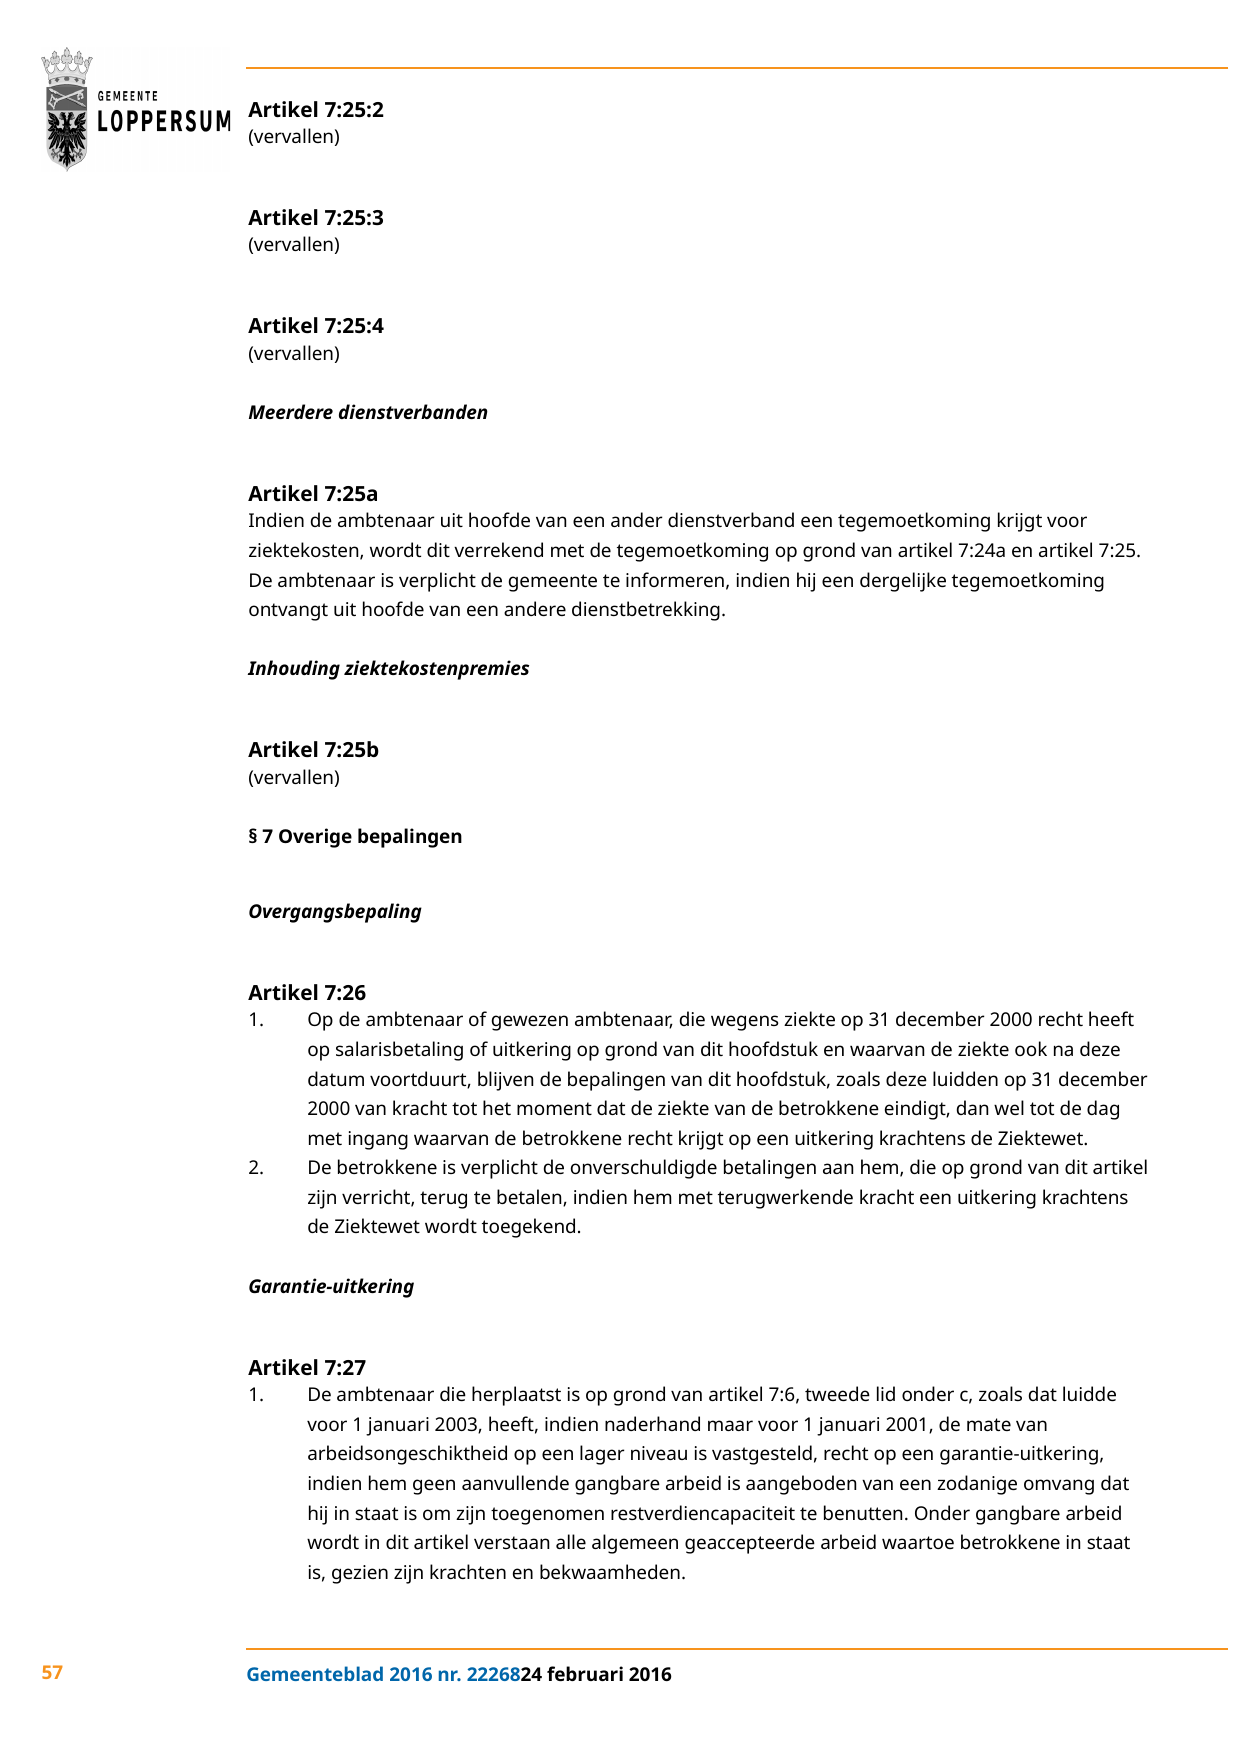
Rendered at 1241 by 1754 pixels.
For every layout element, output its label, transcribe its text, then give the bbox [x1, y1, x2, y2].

text Inhouding ziektekostenpremies [248, 656, 1152, 681]
text Garantie-uitkering [248, 1273, 1152, 1299]
text (vervallen) [248, 232, 1152, 257]
text Artikel 7:25b [248, 736, 1152, 764]
text Artikel 7:25:2 [248, 95, 1152, 123]
list De betrokkene is verplicht de onverschuldigde betalingen aan hem, die op grond van dit artikel zijn verricht, terug te betalen, indien hem met terugwerkende kracht een uitkering krachtens de Ziektewet wordt toegekend. [248, 1154, 1152, 1239]
text (vervallen) [248, 123, 1152, 149]
text Overgangsbepaling [248, 898, 1152, 924]
text Indien de ambtenaar uit hoofde van een ander dienstverband een tegemoetkoming krijgt voor ziektekosten, wordt dit verrekend met de tegemoetkoming op grond van artikel 7:24a en artikel 7:25. De ambtenaar is verplicht de gemeente te informeren, indien hij een dergelijke tegemoetkoming ontvangt uit hoofde van een andere dienstbetrekking. [248, 508, 1152, 622]
list Op de ambtenaar of gewezen ambtenaar, die wegens ziekte op 31 december 2000 recht heeft op salarisbetaling of uitkering op grond van dit hoofdstuk en waarvan de ziekte ook na deze datum voortduurt, blijven de bepalingen van dit hoofdstuk, zoals deze luidden op 31 december 2000 van kracht tot het moment dat de ziekte van de betrokkene eindigt, dan wel tot de dag met ingang waarvan de betrokkene recht krijgt op een uitkering krachtens de Ziektewet. [248, 1007, 1152, 1151]
text § 7 Overige bepalingen [248, 823, 1152, 849]
list De ambtenaar die herplaatst is op grond van artikel 7:6, tweede lid onder c, zoals dat luidde voor 1 januari 2003, heeft, indien naderhand maar voor 1 januari 2001, de mate van arbeidsongeschiktheid op een lager niveau is vastgesteld, recht op een garantie-uitkering, indien hem geen aanvullende gangbare arbeid is aangeboden van een zodanige omvang dat hij in staat is om zijn toegenomen restverdiencapaciteit te benutten. Onder gangbare arbeid wordt in dit artikel verstaan alle algemeen geaccepteerde arbeid waartoe betrokkene in staat is, gezien zijn krachten en bekwaamheden. [248, 1381, 1152, 1584]
text (vervallen) [248, 764, 1152, 790]
text Artikel 7:25:4 [248, 312, 1152, 340]
text Artikel 7:26 [248, 978, 1152, 1007]
text Artikel 7:25a [248, 479, 1152, 508]
text Artikel 7:27 [248, 1353, 1152, 1381]
text (vervallen) [248, 340, 1152, 366]
picture [41, 47, 231, 172]
text Meerdere dienstverbanden [248, 399, 1152, 425]
text Artikel 7:25:3 [248, 203, 1152, 232]
